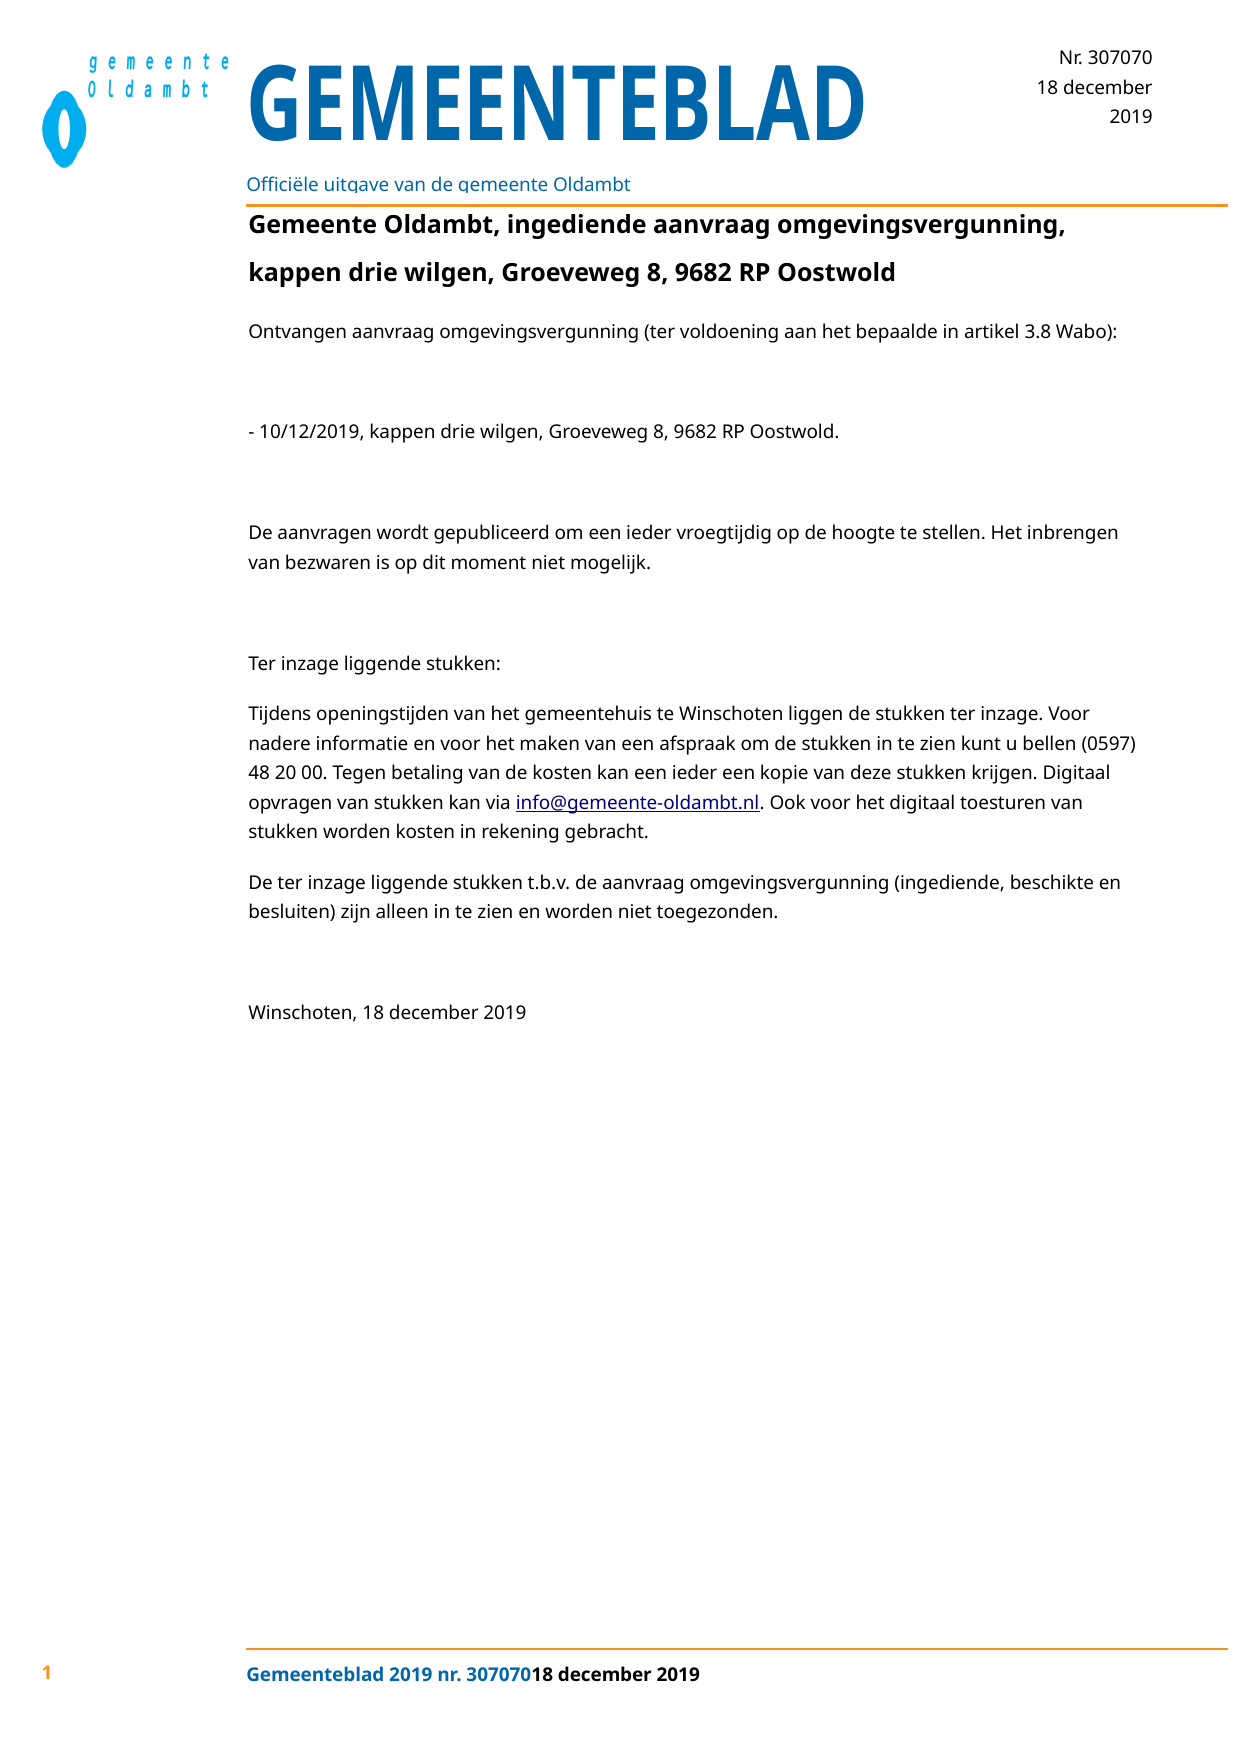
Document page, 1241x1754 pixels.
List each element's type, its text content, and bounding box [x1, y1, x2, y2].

text De aanvragen wordt gepubliceerd om een ieder vroegtijdig op de hoogte te stellen. Het inbrengen van bezwaren is op dit moment niet mogelijk. [248, 519, 1152, 575]
text De ter inzage liggende stukken t.b.v. de aanvraag omgevingsvergunning (ingediende, beschikte en besluiten) zijn alleen in te zien en worden niet toegezonden. [248, 869, 1152, 924]
text - 10/12/2019, kappen drie wilgen, Groeveweg 8, 9682 RP Oostwold. [248, 419, 1152, 444]
text Tijdens openingstijden van het gemeentehuis te Winschoten liggen de stukken ter inzage. Voor nadere informatie en voor het maken van een afspraak om de stukken in te zien kunt u bellen (0597) 48 20 00. Tegen betaling van de kosten kan een ieder een kopie van deze stukken krijgen. Digitaal opvragen van stukken kan via info@gemeente-oldambt.nl. Ook voor het digitaal toesturen van stukken worden kosten in rekening gebracht. [248, 700, 1152, 844]
text Winschoten, 18 december 2019 [248, 999, 1152, 1025]
text Gemeente Oldambt, ingediende aanvraag omgevingsvergunning, kappen drie wilgen, Groeveweg 8, 9682 RP Oostwold [248, 207, 1152, 288]
text Ter inzage liggende stukken: [248, 650, 1152, 676]
picture [41, 47, 231, 172]
text Ontvangen aanvraag omgevingsvergunning (ter voldoening aan het bepaalde in artikel 3.8 Wabo): [248, 318, 1152, 344]
